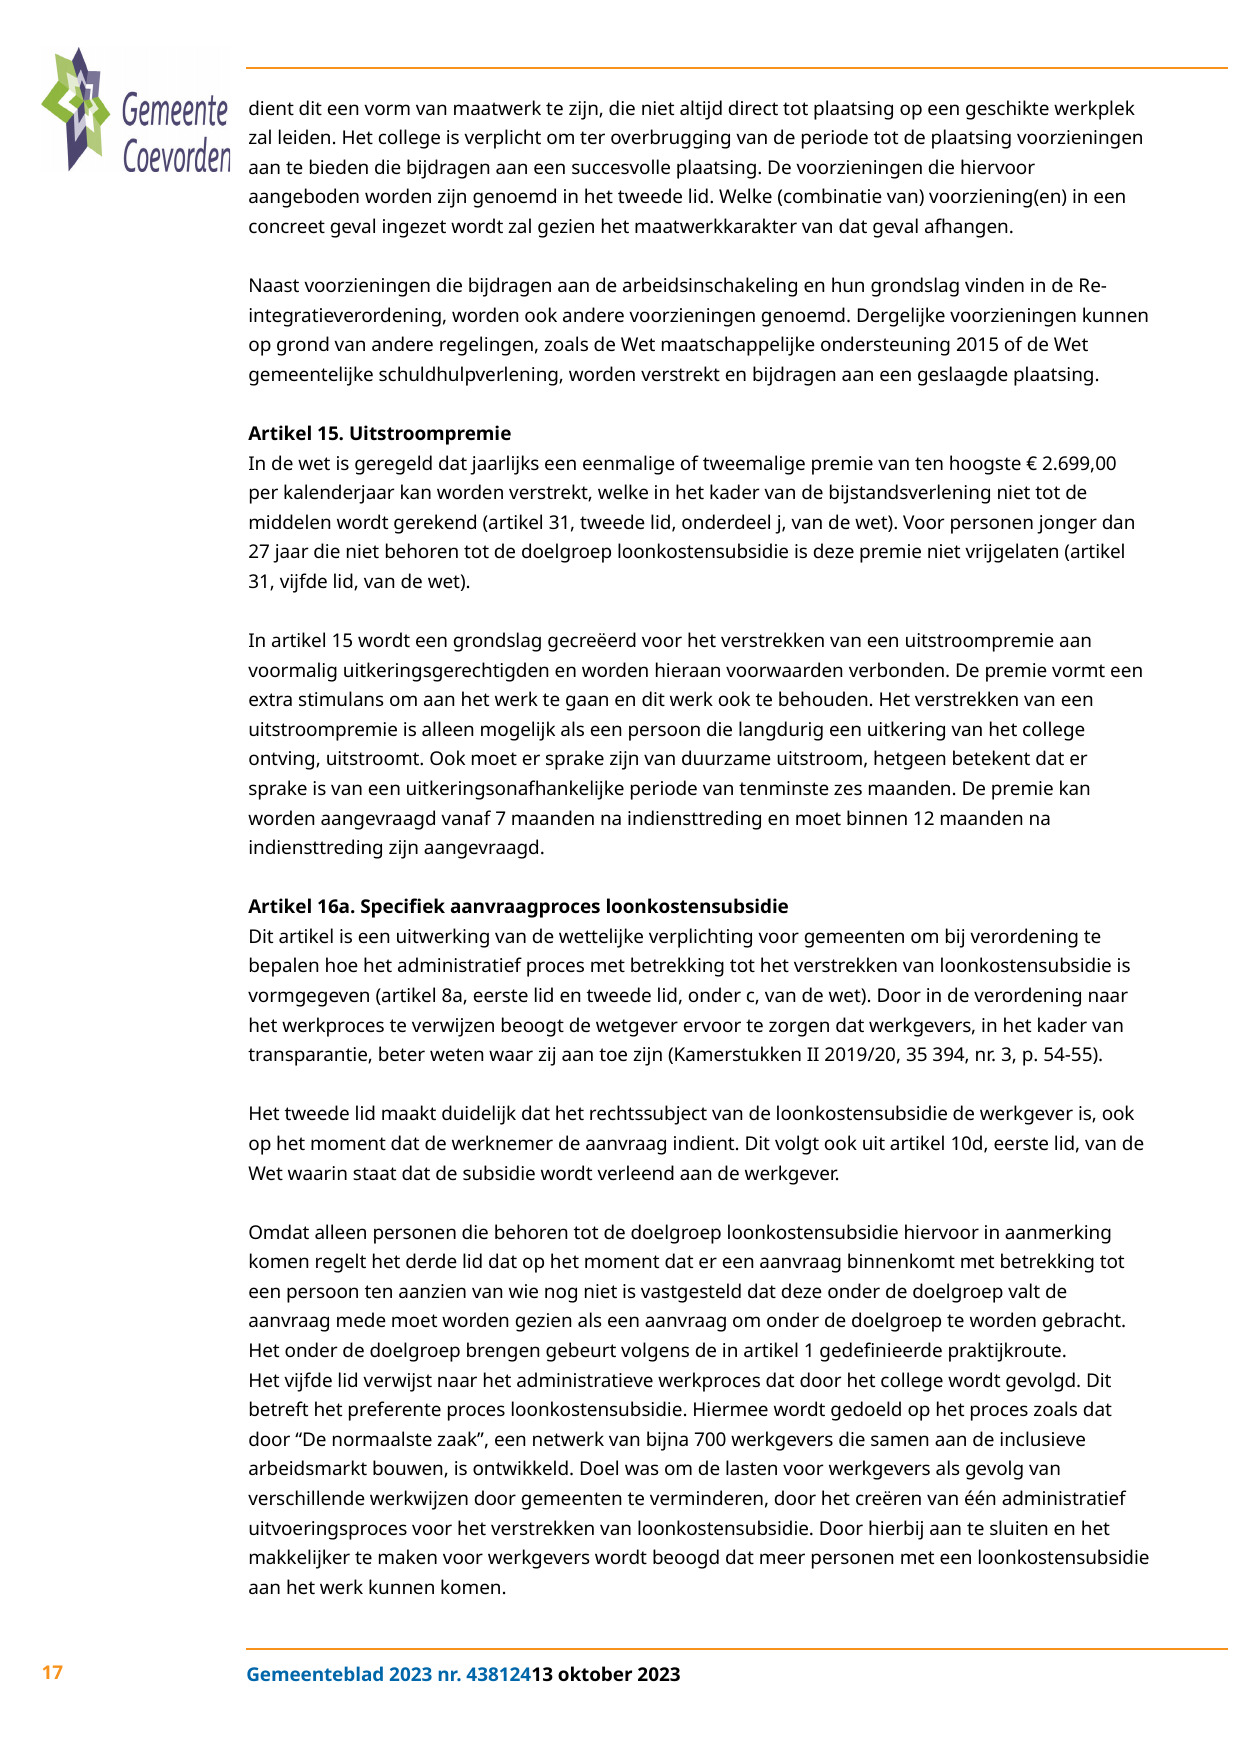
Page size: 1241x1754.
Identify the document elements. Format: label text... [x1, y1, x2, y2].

text Het vijfde lid verwijst naar het administratieve werkproces dat door het college wordt gevolgd. Dit betreft het preferente proces loonkostensubsidie. Hiermee wordt gedoeld op het proces zoals dat door “De normaalste zaak”, een netwerk van bijna 700 werkgevers die samen aan de inclusieve arbeidsmarkt bouwen, is ontwikkeld. Doel was om de lasten voor werkgevers als gevolg van verschillende werkwijzen door gemeenten te verminderen, door het creëren van één administratief uitvoeringsproces voor het verstrekken van loonkostensubsidie. Door hierbij aan te sluiten en het makkelijker te maken voor werkgevers wordt beoogd dat meer personen met een loonkostensubsidie aan het werk kunnen komen. [248, 1367, 1152, 1600]
text Naast voorzieningen die bijdragen aan de arbeidsinschakeling en hun grondslag vinden in de Re-integratieverordening, worden ook andere voorzieningen genoemd. Dergelijke voorzieningen kunnen op grond van andere regelingen, zoals de Wet maatschappelijke ondersteuning 2015 of de Wet gemeentelijke schuldhulpverlening, worden verstrekt en bijdragen aan een geslaagde plaatsing. [248, 272, 1152, 387]
text Het tweede lid maakt duidelijk dat het rechtssubject van de loonkostensubsidie de werkgever is, ook op het moment dat de werknemer de aanvraag indient. Dit volgt ook uit artikel 10d, eerste lid, van de Wet waarin staat dat de subsidie wordt verleend aan de werkgever. [248, 1101, 1152, 1186]
picture [41, 47, 231, 172]
text Artikel 16a. Specifiek aanvraagproces loonkostensubsidie [248, 893, 1152, 919]
text Artikel 15. Uitstroompremie [248, 420, 1152, 446]
text In artikel 15 wordt een grondslag gecreëerd voor het verstrekken van een uitstroompremie aan voormalig uitkeringsgerechtigden en worden hieraan voorwaarden verbonden. De premie vormt een extra stimulans om aan het werk te gaan en dit werk ook te behouden. Het verstrekken van een uitstroompremie is alleen mogelijk als een persoon die langdurig een uitkering van het college ontving, uitstroomt. Ook moet er sprake zijn van duurzame uitstroom, hetgeen betekent dat er sprake is van een uitkeringsonafhankelijke periode van tenminste zes maanden. De premie kan worden aangevraagd vanaf 7 maanden na indiensttreding en moet binnen 12 maanden na indiensttreding zijn aangevraagd. [248, 627, 1152, 860]
text dient dit een vorm van maatwerk te zijn, die niet altijd direct tot plaatsing op een geschikte werkplek zal leiden. Het college is verplicht om ter overbrugging van de periode tot de plaatsing voorzieningen aan te bieden die bijdragen aan een succesvolle plaatsing. De voorzieningen die hiervoor aangeboden worden zijn genoemd in het tweede lid. Welke (combinatie van) voorziening(en) in een concreet geval ingezet wordt zal gezien het maatwerkkarakter van dat geval afhangen. [248, 95, 1152, 239]
text In de wet is geregeld dat jaarlijks een eenmalige of tweemalige premie van ten hoogste € 2.699,00 per kalenderjaar kan worden verstrekt, welke in het kader van de bijstandsverlening niet tot de middelen wordt gerekend (artikel 31, tweede lid, onderdeel j, van de wet). Voor personen jonger dan 27 jaar die niet behoren tot de doelgroep loonkostensubsidie is deze premie niet vrijgelaten (artikel 31, vijfde lid, van de wet). [248, 450, 1152, 594]
text Omdat alleen personen die behoren tot de doelgroep loonkostensubsidie hiervoor in aanmerking komen regelt het derde lid dat op het moment dat er een aanvraag binnenkomt met betrekking tot een persoon ten aanzien van wie nog niet is vastgesteld dat deze onder de doelgroep valt de aanvraag mede moet worden gezien als een aanvraag om onder de doelgroep te worden gebracht. Het onder de doelgroep brengen gebeurt volgens de in artikel 1 gedefinieerde praktijkroute. [248, 1219, 1152, 1363]
text Dit artikel is een uitwerking van de wettelijke verplichting voor gemeenten om bij verordening te bepalen hoe het administratief proces met betrekking tot het verstrekken van loonkostensubsidie is vormgegeven (artikel 8a, eerste lid en tweede lid, onder c, van de wet). Door in de verordening naar het werkproces te verwijzen beoogt de wetgever ervoor te zorgen dat werkgevers, in het kader van transparantie, beter weten waar zij aan toe zijn (Kamerstukken II 2019/20, 35 394, nr. 3, p. 54-55). [248, 923, 1152, 1067]
